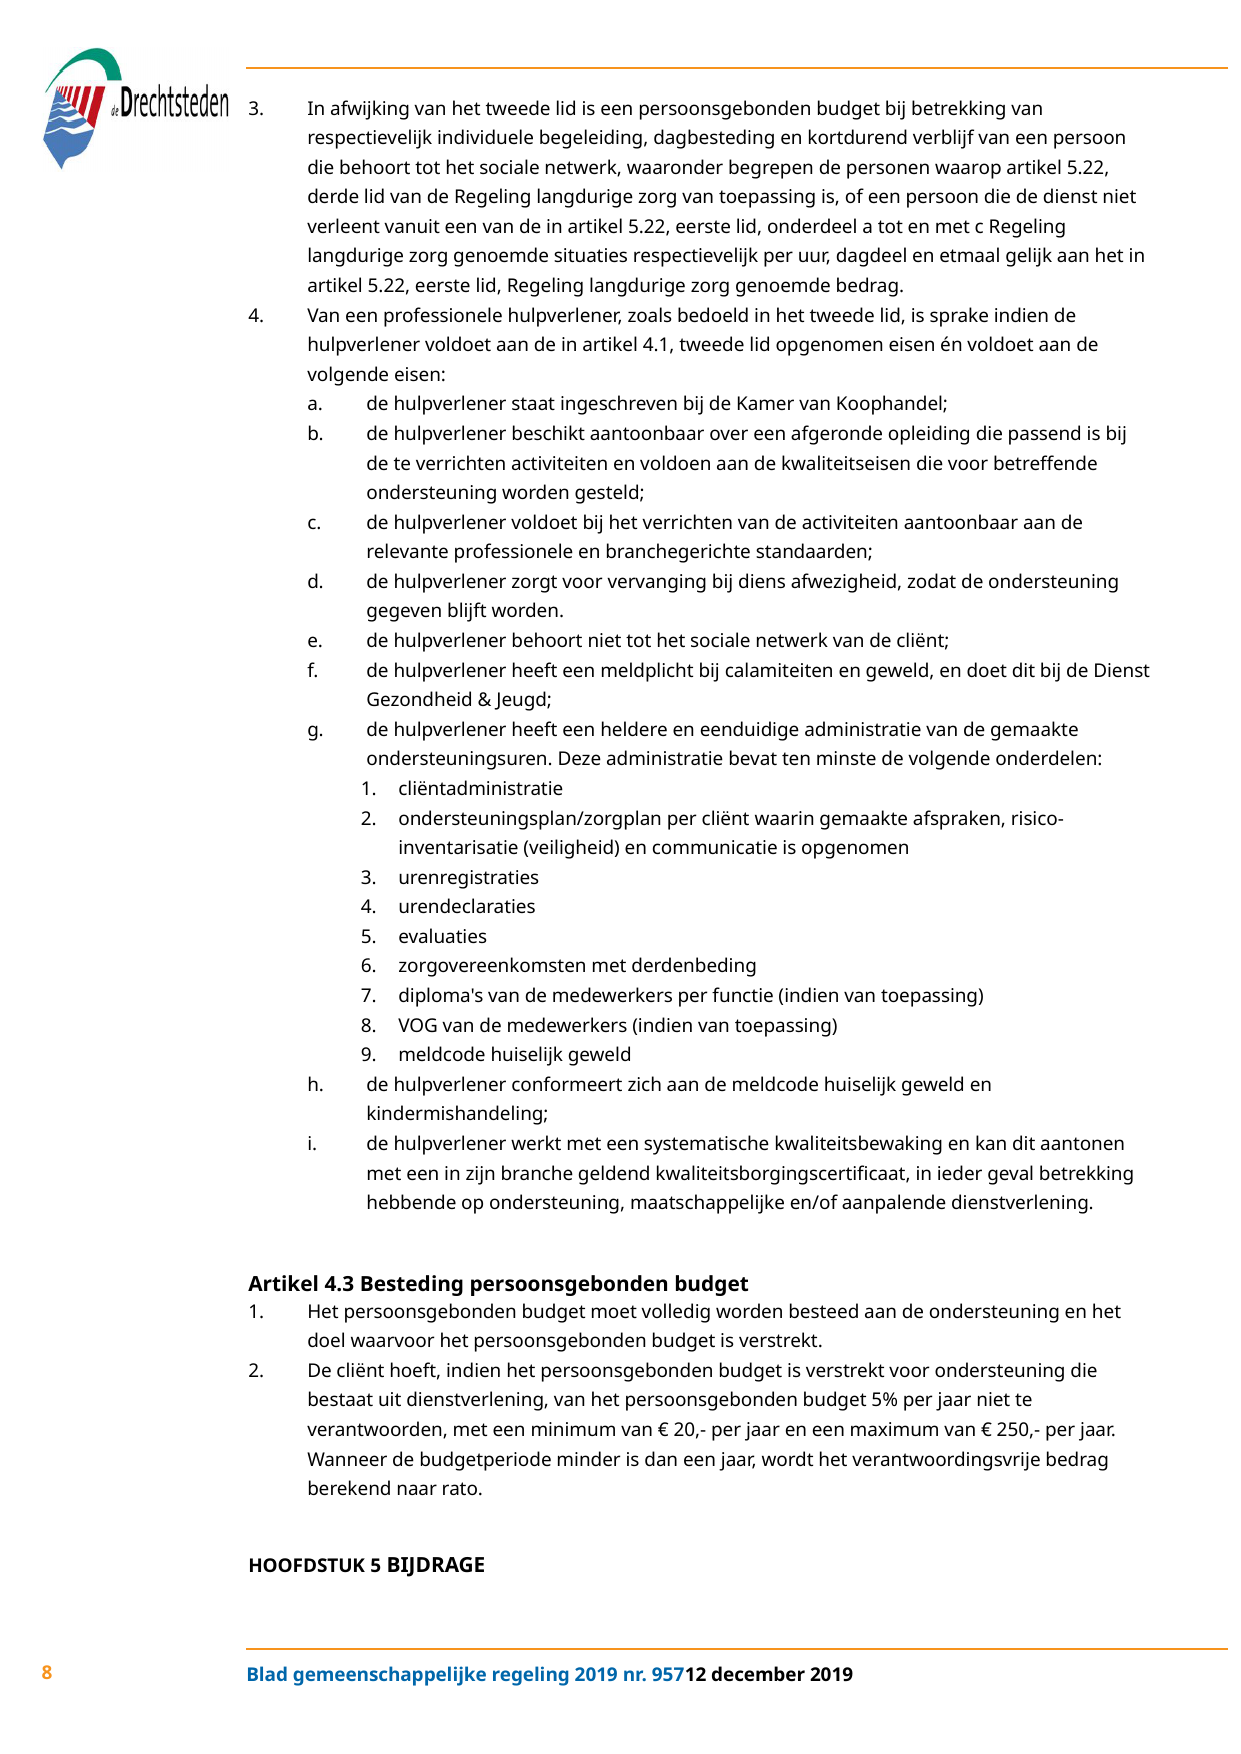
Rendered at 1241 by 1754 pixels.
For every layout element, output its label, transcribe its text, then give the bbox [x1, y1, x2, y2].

text Artikel 4.3 Besteding persoonsgebonden budget [248, 1269, 1152, 1298]
list ondersteuningsplan/zorgplan per cliënt waarin gemaakte afspraken, risico-inventarisatie (veiligheid) en communicatie is opgenomen [361, 805, 1152, 860]
list de hulpverlener werkt met een systematische kwaliteitsbewaking en kan dit aantonen met een in zijn branche geldend kwaliteitsborgingscertificaat, in ieder geval betrekking hebbende op ondersteuning, maatschappelijke en/of aanpalende dienstverlening. [307, 1130, 1152, 1215]
picture [41, 47, 231, 172]
list cliëntadministratie [361, 775, 1152, 801]
list diploma's van de medewerkers per functie (indien van toepassing) [361, 982, 1152, 1008]
list meldcode huiselijk geweld [361, 1041, 1152, 1067]
list Het persoonsgebonden budget moet volledig worden besteed aan de ondersteuning en het doel waarvoor het persoonsgebonden budget is verstrekt. [248, 1298, 1152, 1353]
list urendeclaraties [361, 893, 1152, 919]
list urenregistraties [361, 864, 1152, 890]
list De cliënt hoeft, indien het persoonsgebonden budget is verstrekt voor ondersteuning die bestaat uit dienstverlening, van het persoonsgebonden budget 5% per jaar niet te verantwoorden, met een minimum van € 20,- per jaar en een maximum van € 250,- per jaar. Wanneer de budgetperiode minder is dan een jaar, wordt het verantwoordingsvrije bedrag berekend naar rato. [248, 1357, 1152, 1501]
list In afwijking van het tweede lid is een persoonsgebonden budget bij betrekking van respectievelijk individuele begeleiding, dagbesteding en kortdurend verblijf van een persoon die behoort tot het sociale netwerk, waaronder begrepen de personen waarop artikel 5.22, derde lid van de Regeling langdurige zorg van toepassing is, of een persoon die de dienst niet verleent vanuit een van de in artikel 5.22, eerste lid, onderdeel a tot en met c Regeling langdurige zorg genoemde situaties respectievelijk per uur, dagdeel en etmaal gelijk aan het in artikel 5.22, eerste lid, Regeling langdurige zorg genoemde bedrag. [248, 95, 1152, 298]
text HOOFDSTUK 5 BIJDRAGE [248, 1551, 1152, 1579]
list de hulpverlener voldoet bij het verrichten van de activiteiten aantoonbaar aan de relevante professionele en branchegerichte standaarden; [307, 509, 1152, 564]
list evaluaties [361, 923, 1152, 949]
list de hulpverlener heeft een heldere en eenduidige administratie van de gemaakte ondersteuningsuren. Deze administratie bevat ten minste de volgende onderdelen: [307, 716, 1152, 771]
list de hulpverlener behoort niet tot het sociale netwerk van de cliënt; [307, 627, 1152, 653]
list VOG van de medewerkers (indien van toepassing) [361, 1012, 1152, 1038]
list de hulpverlener heeft een meldplicht bij calamiteiten en geweld, en doet dit bij de Dienst Gezondheid & Jeugd; [307, 657, 1152, 712]
list zorgovereenkomsten met derdenbeding [361, 953, 1152, 978]
list de hulpverlener conformeert zich aan de meldcode huiselijk geweld en kindermishandeling; [307, 1071, 1152, 1126]
list de hulpverlener beschikt aantoonbaar over een afgeronde opleiding die passend is bij de te verrichten activiteiten en voldoen aan de kwaliteitseisen die voor betreffende ondersteuning worden gesteld; [307, 420, 1152, 505]
list Van een professionele hulpverlener, zoals bedoeld in het tweede lid, is sprake indien de hulpverlener voldoet aan de in artikel 4.1, tweede lid opgenomen eisen én voldoet aan de volgende eisen: [248, 302, 1152, 387]
list de hulpverlener staat ingeschreven bij de Kamer van Koophandel; [307, 391, 1152, 416]
list de hulpverlener zorgt voor vervanging bij diens afwezigheid, zodat de ondersteuning gegeven blijft worden. [307, 568, 1152, 623]
